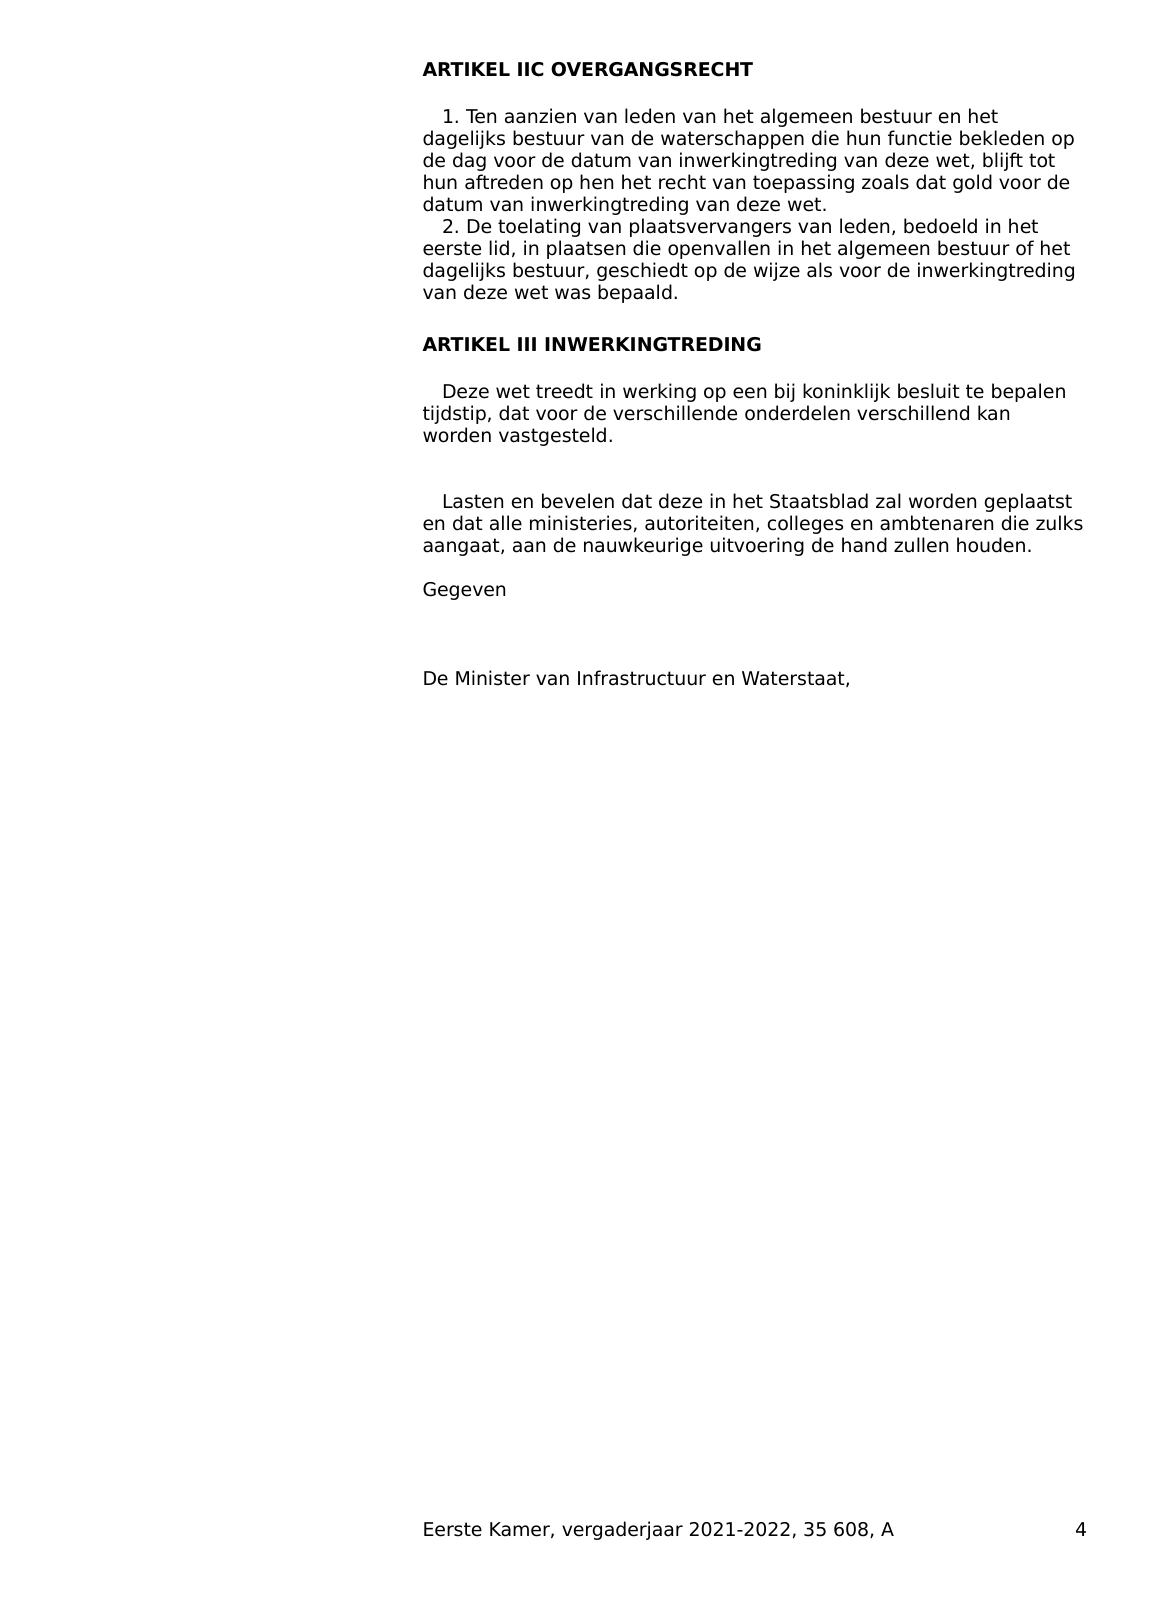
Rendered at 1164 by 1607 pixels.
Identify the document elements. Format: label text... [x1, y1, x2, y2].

text Deze wet treedt in werking op een bij koninklijk besluit te bepalen tijdstip, dat voor de verschillende onderdelen verschillend kan worden vastgesteld. [422, 381, 1087, 447]
subtitle ARTIKEL III INWERKINGTREDING [422, 334, 1087, 356]
text 2. De toelating van plaatsvervangers van leden, bedoeld in het eerste lid, in plaatsen die openvallen in het algemeen bestuur of het dagelijks bestuur, geschiedt op de wijze als voor de inwerkingtreding van deze wet was bepaald. [422, 216, 1087, 304]
text 1. Ten aanzien van leden van het algemeen bestuur en het dagelijks bestuur van de waterschappen die hun functie bekleden op de dag voor de datum van inwerkingtreding van deze wet, blijft tot hun aftreden op hen het recht van toepassing zoals dat gold voor de datum van inwerkingtreding van deze wet. [422, 106, 1087, 216]
subtitle ARTIKEL IIC OVERGANGSRECHT [422, 59, 1087, 81]
text Gegeven [422, 579, 1087, 601]
text Lasten en bevelen dat deze in het Staatsblad zal worden geplaatst en dat alle ministeries, autoriteiten, colleges en ambtenaren die zulks aangaat, aan de nauwkeurige uitvoering de hand zullen houden. [422, 491, 1087, 557]
text De Minister van Infrastructuur en Waterstaat, [422, 668, 1087, 690]
